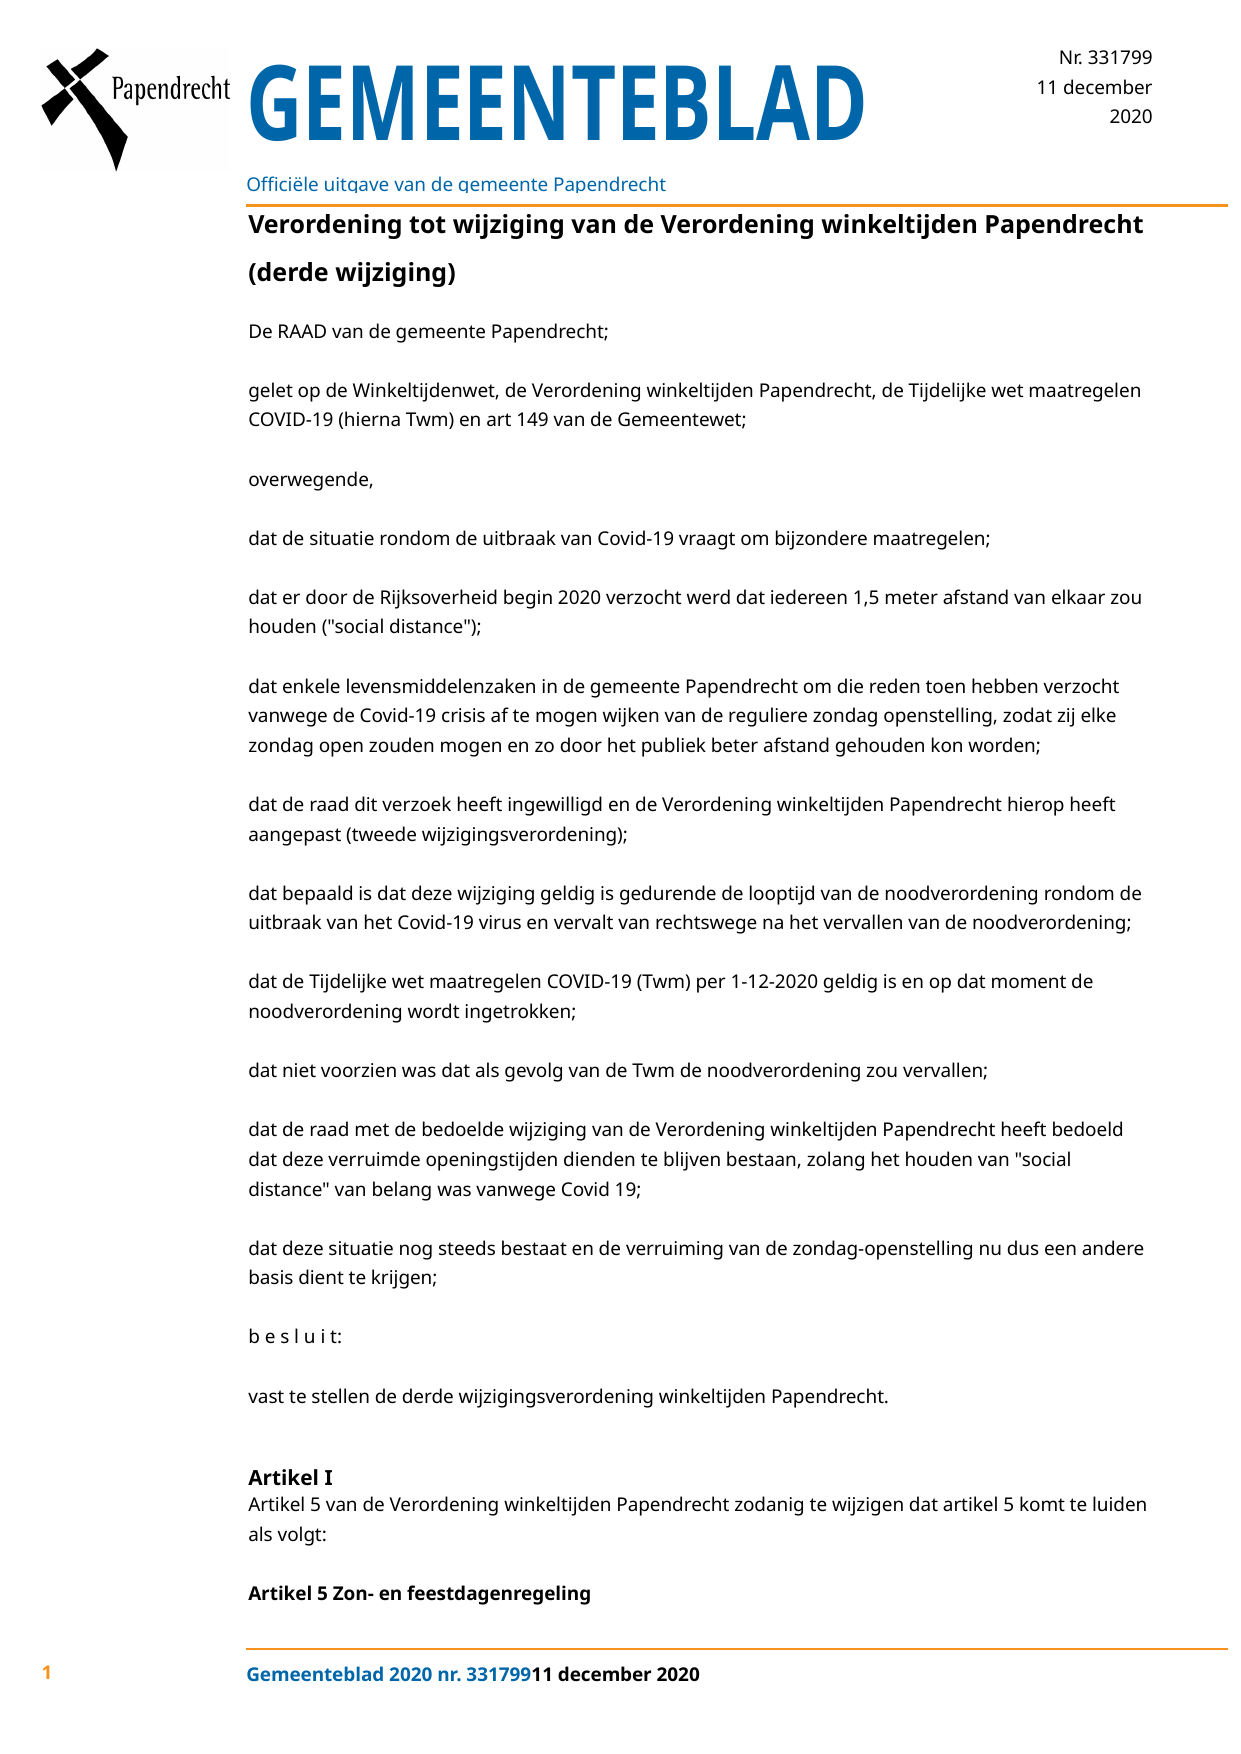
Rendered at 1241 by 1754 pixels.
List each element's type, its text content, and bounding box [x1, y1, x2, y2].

text gelet op de Winkeltijdenwet, de Verordening winkeltijden Papendrecht, de Tijdelijke wet maatregelen COVID-19 (hierna Twm) en art 149 van de Gemeentewet; [248, 377, 1152, 432]
text Verordening tot wijziging van de Verordening winkeltijden Papendrecht (derde wijziging) [248, 207, 1152, 288]
text dat niet voorzien was dat als gevolg van de Twm de noodverordening zou vervallen; [248, 1057, 1152, 1083]
text dat bepaald is dat deze wijziging geldig is gedurende de looptijd van de noodverordening rondom de uitbraak van het Covid-19 virus en vervalt van rechtswege na het vervallen van de noodverordening; [248, 880, 1152, 935]
text Artikel 5 van de Verordening winkeltijden Papendrecht zodanig te wijzigen dat artikel 5 komt te luiden als volgt: [248, 1491, 1152, 1547]
text vast te stellen de derde wijzigingsverordening winkeltijden Papendrecht. [248, 1383, 1152, 1409]
text overwegende, [248, 466, 1152, 492]
text dat de raad dit verzoek heeft ingewilligd en de Verordening winkeltijden Papendrecht hierop heeft aangepast (tweede wijzigingsverordening); [248, 791, 1152, 847]
text dat de Tijdelijke wet maatregelen COVID-19 (Twm) per 1-12-2020 geldig is en op dat moment de noodverordening wordt ingetrokken; [248, 969, 1152, 1024]
picture [41, 47, 231, 172]
text Artikel 5 Zon- en feestdagenregeling [248, 1580, 1152, 1606]
text b e s l u i t: [248, 1324, 1152, 1349]
text De RAAD van de gemeente Papendrecht; [248, 318, 1152, 344]
text dat enkele levensmiddelenzaken in de gemeente Papendrecht om die reden toen hebben verzocht vanwege de Covid-19 crisis af te mogen wijken van de reguliere zondag openstelling, zodat zij elke zondag open zouden mogen en zo door het publiek beter afstand gehouden kon worden; [248, 673, 1152, 758]
text dat deze situatie nog steeds bestaat en de verruiming van de zondag-openstelling nu dus een andere basis dient te krijgen; [248, 1235, 1152, 1290]
text dat er door de Rijksoverheid begin 2020 verzocht werd dat iedereen 1,5 meter afstand van elkaar zou houden ("social distance"); [248, 584, 1152, 639]
text Artikel I [248, 1463, 1152, 1491]
text dat de raad met de bedoelde wijziging van de Verordening winkeltijden Papendrecht heeft bedoeld dat deze verruimde openingstijden dienden te blijven bestaan, zolang het houden van "social distance" van belang was vanwege Covid 19; [248, 1117, 1152, 1202]
text dat de situatie rondom de uitbraak van Covid-19 vraagt om bijzondere maatregelen; [248, 525, 1152, 551]
